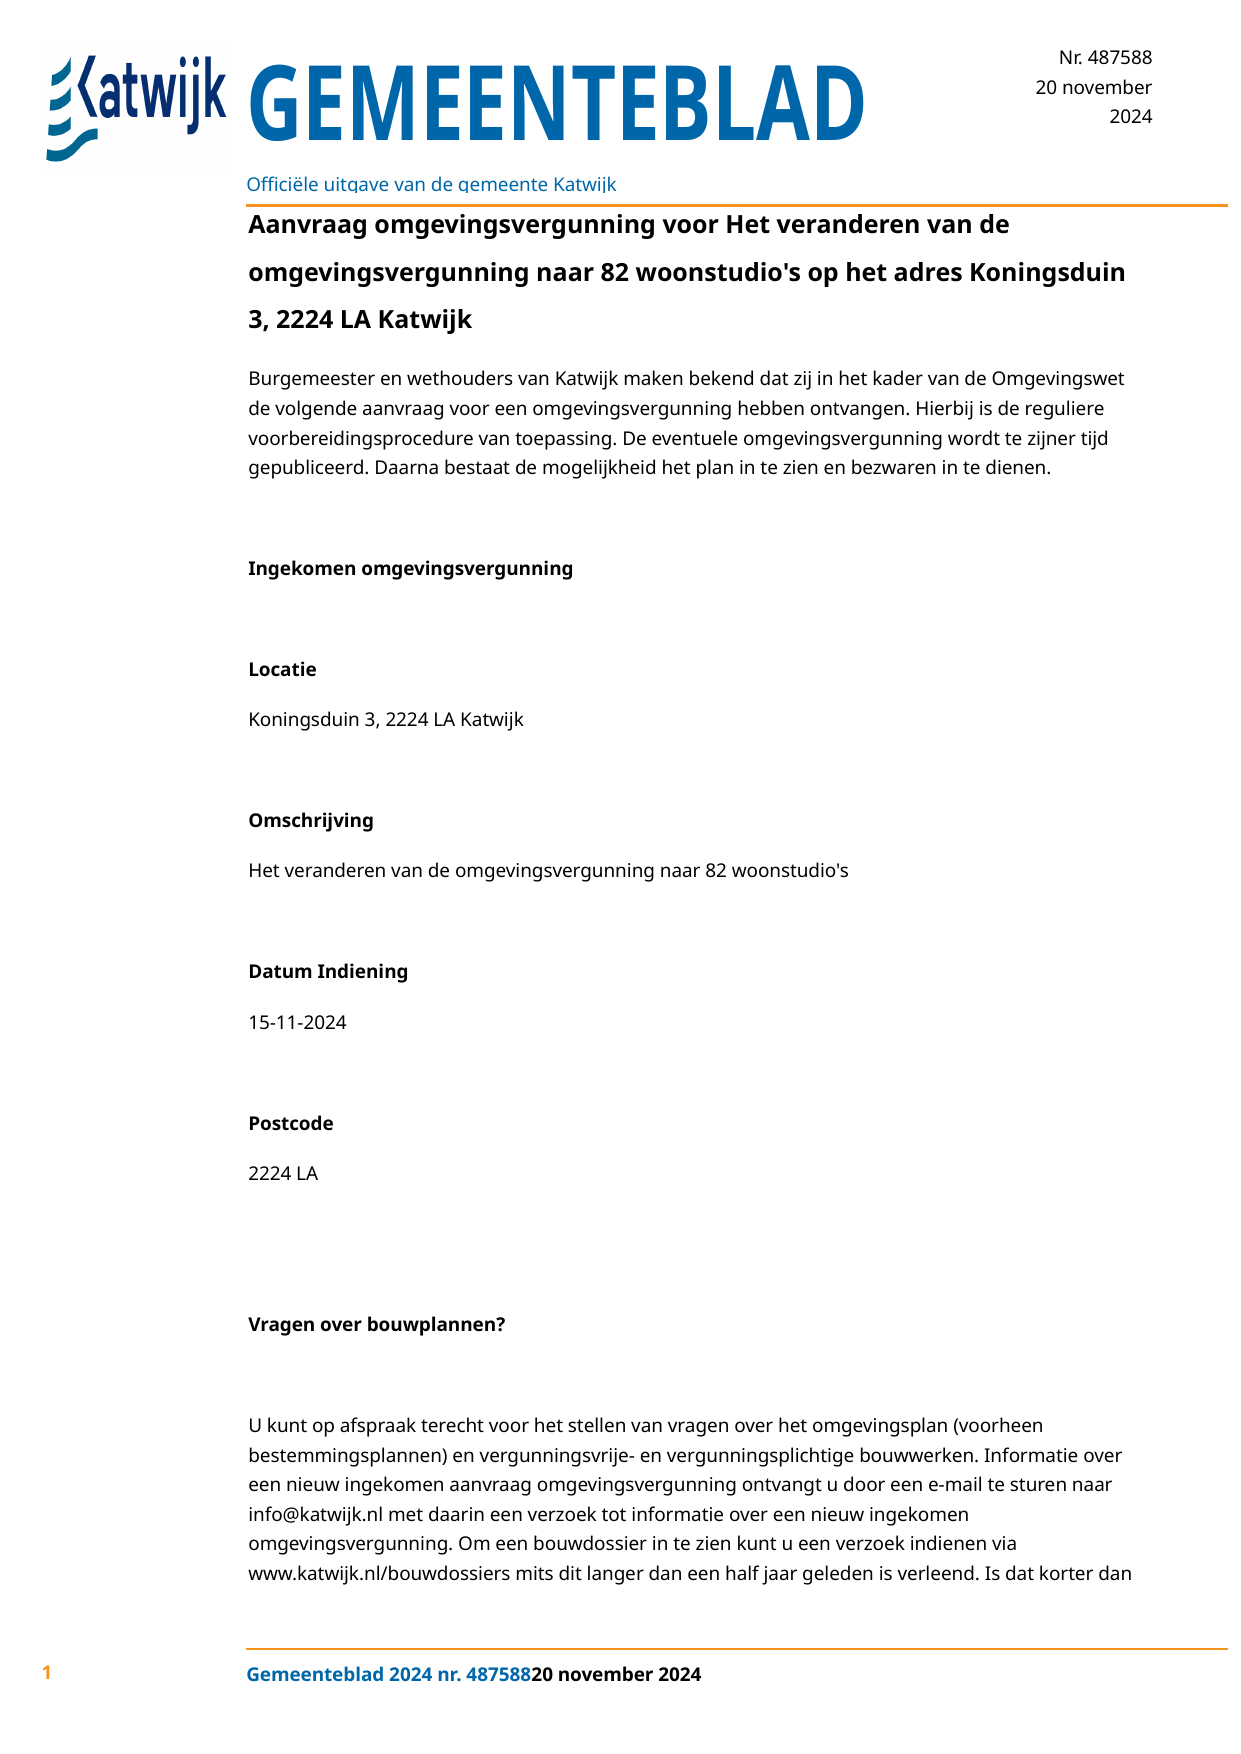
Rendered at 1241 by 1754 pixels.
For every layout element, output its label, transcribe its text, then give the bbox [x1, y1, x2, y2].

text Locatie [248, 656, 1152, 682]
text Koningsduin 3, 2224 LA Katwijk [248, 706, 1152, 732]
text Omschrijving [248, 807, 1152, 833]
picture [41, 47, 231, 172]
text U kunt op afspraak terecht voor het stellen van vragen over het omgevingsplan (voorheen bestemmingsplannen) en vergunningsvrije- en vergunningsplichtige bouwwerken. Informatie over een nieuw ingekomen aanvraag omgevingsvergunning ontvangt u door een e-mail te sturen naar info@katwijk.nl met daarin een verzoek tot informatie over een nieuw ingekomen omgevingsvergunning. Om een bouwdossier in te zien kunt u een verzoek indienen via www.katwijk.nl/bouwdossiers mits dit langer dan een half jaar geleden is verleend. Is dat korter dan [248, 1412, 1152, 1586]
text 2224 LA [248, 1160, 1152, 1186]
text Ingekomen omgevingsvergunning [248, 555, 1152, 581]
text Aanvraag omgevingsvergunning voor Het veranderen van de omgevingsvergunning naar 82 woonstudio's op het adres Koningsduin 3, 2224 LA Katwijk [248, 207, 1152, 336]
text Het veranderen van de omgevingsvergunning naar 82 woonstudio's [248, 858, 1152, 883]
text Postcode [248, 1110, 1152, 1135]
text 15-11-2024 [248, 1009, 1152, 1034]
text Vragen over bouwplannen? [248, 1311, 1152, 1337]
text Datum Indiening [248, 958, 1152, 984]
text Burgemeester en wethouders van Katwijk maken bekend dat zij in het kader van de Omgevingswet de volgende aanvraag voor een omgevingsvergunning hebben ontvangen. Hierbij is de reguliere voorbereidingsprocedure van toepassing. De eventuele omgevingsvergunning wordt te zijner tijd gepubliceerd. Daarna bestaat de mogelijkheid het plan in te zien en bezwaren in te dienen. [248, 366, 1152, 480]
